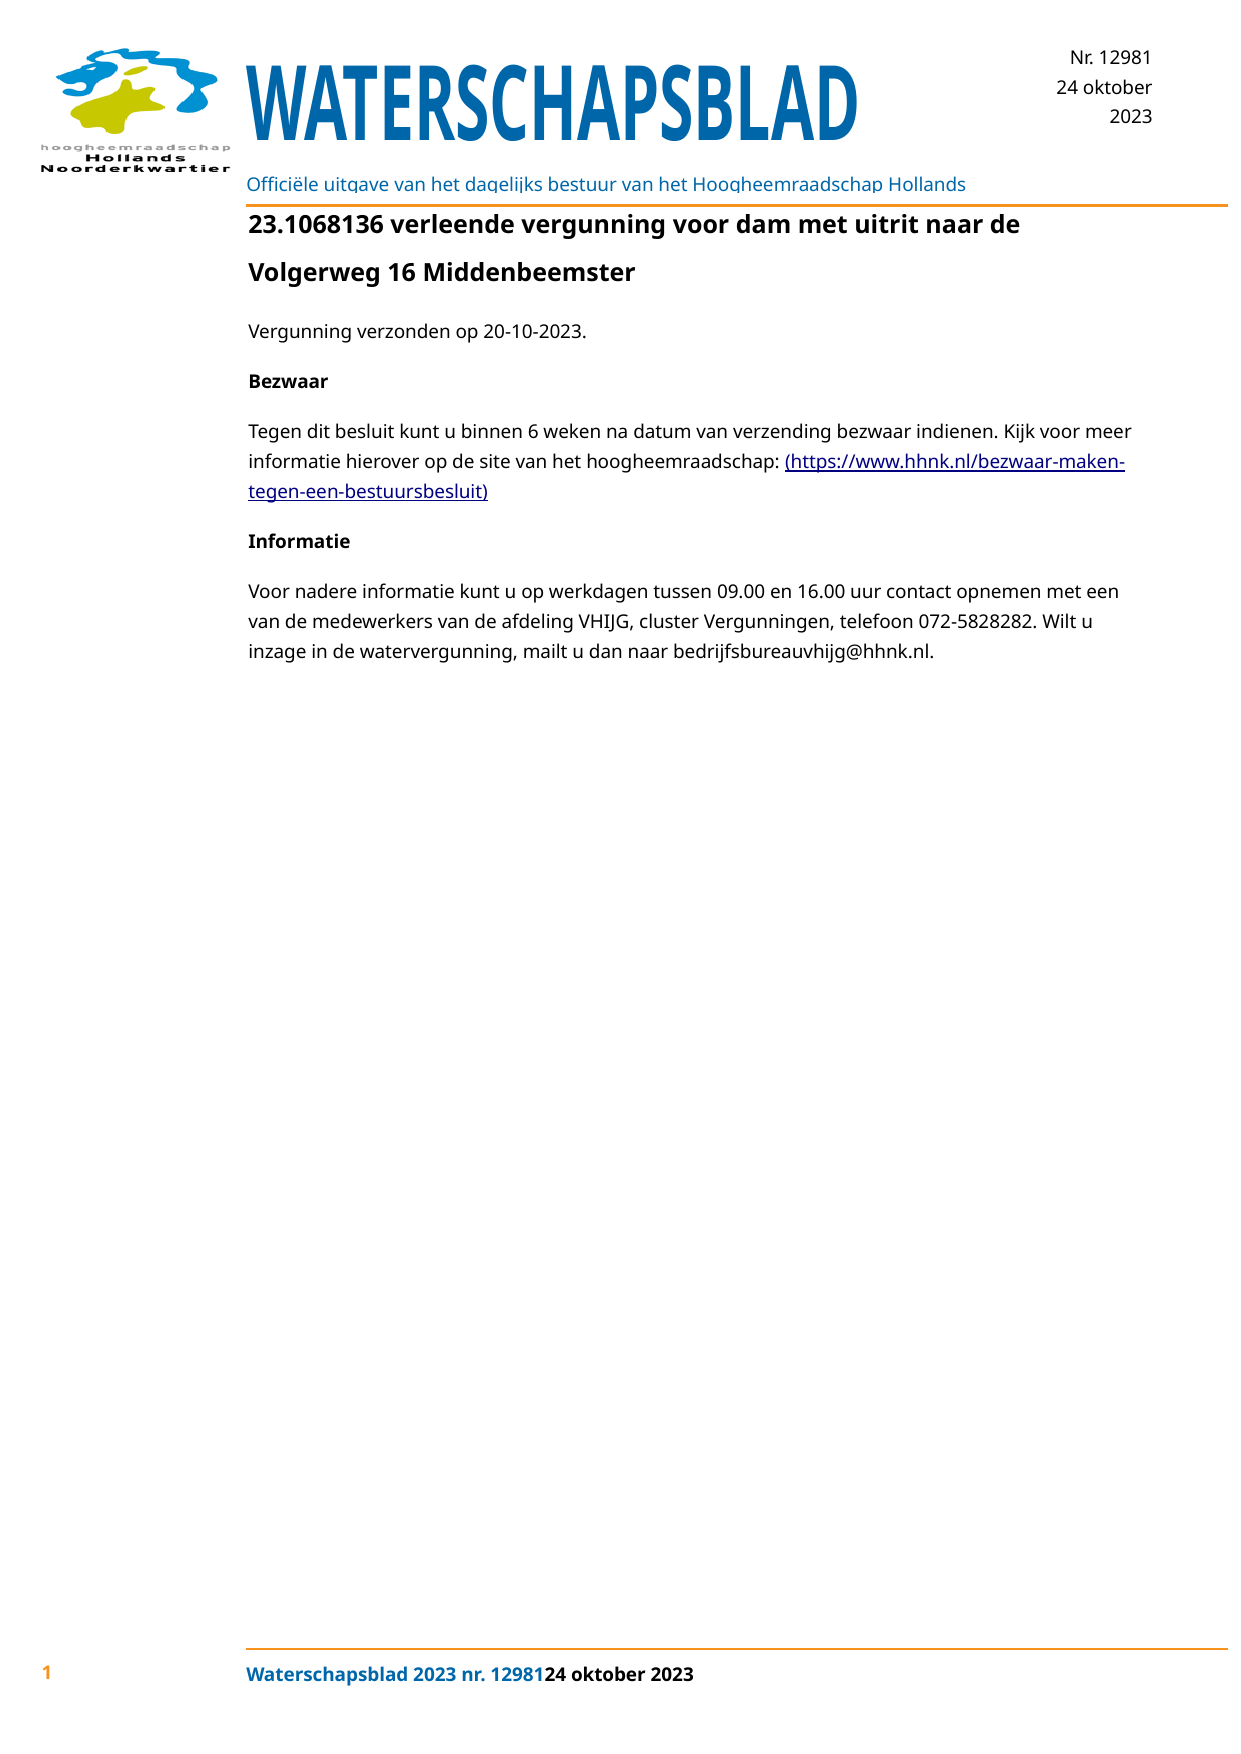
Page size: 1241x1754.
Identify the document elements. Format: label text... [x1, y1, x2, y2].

text Informatie [248, 528, 1152, 554]
text Tegen dit besluit kunt u binnen 6 weken na datum van verzending bezwaar indienen. Kijk voor meer informatie hierover op de site van het hoogheemraadschap: (https://www.hhnk.nl/bezwaar-maken-tegen-een-bestuursbesluit) [248, 419, 1152, 504]
text 23.1068136 verleende vergunning voor dam met uitrit naar de Volgerweg 16 Middenbeemster [248, 207, 1152, 288]
text Vergunning verzonden op 20-10-2023. [248, 318, 1152, 344]
text Voor nadere informatie kunt u op werkdagen tussen 09.00 en 16.00 uur contact opnemen met een van de medewerkers van de afdeling VHIJG, cluster Vergunningen, telefoon 072-5828282. Wilt u inzage in de watervergunning, mailt u dan naar bedrijfsbureauvhijg@hhnk.nl. [248, 579, 1152, 664]
text Bezwaar [248, 368, 1152, 394]
picture [41, 47, 231, 172]
